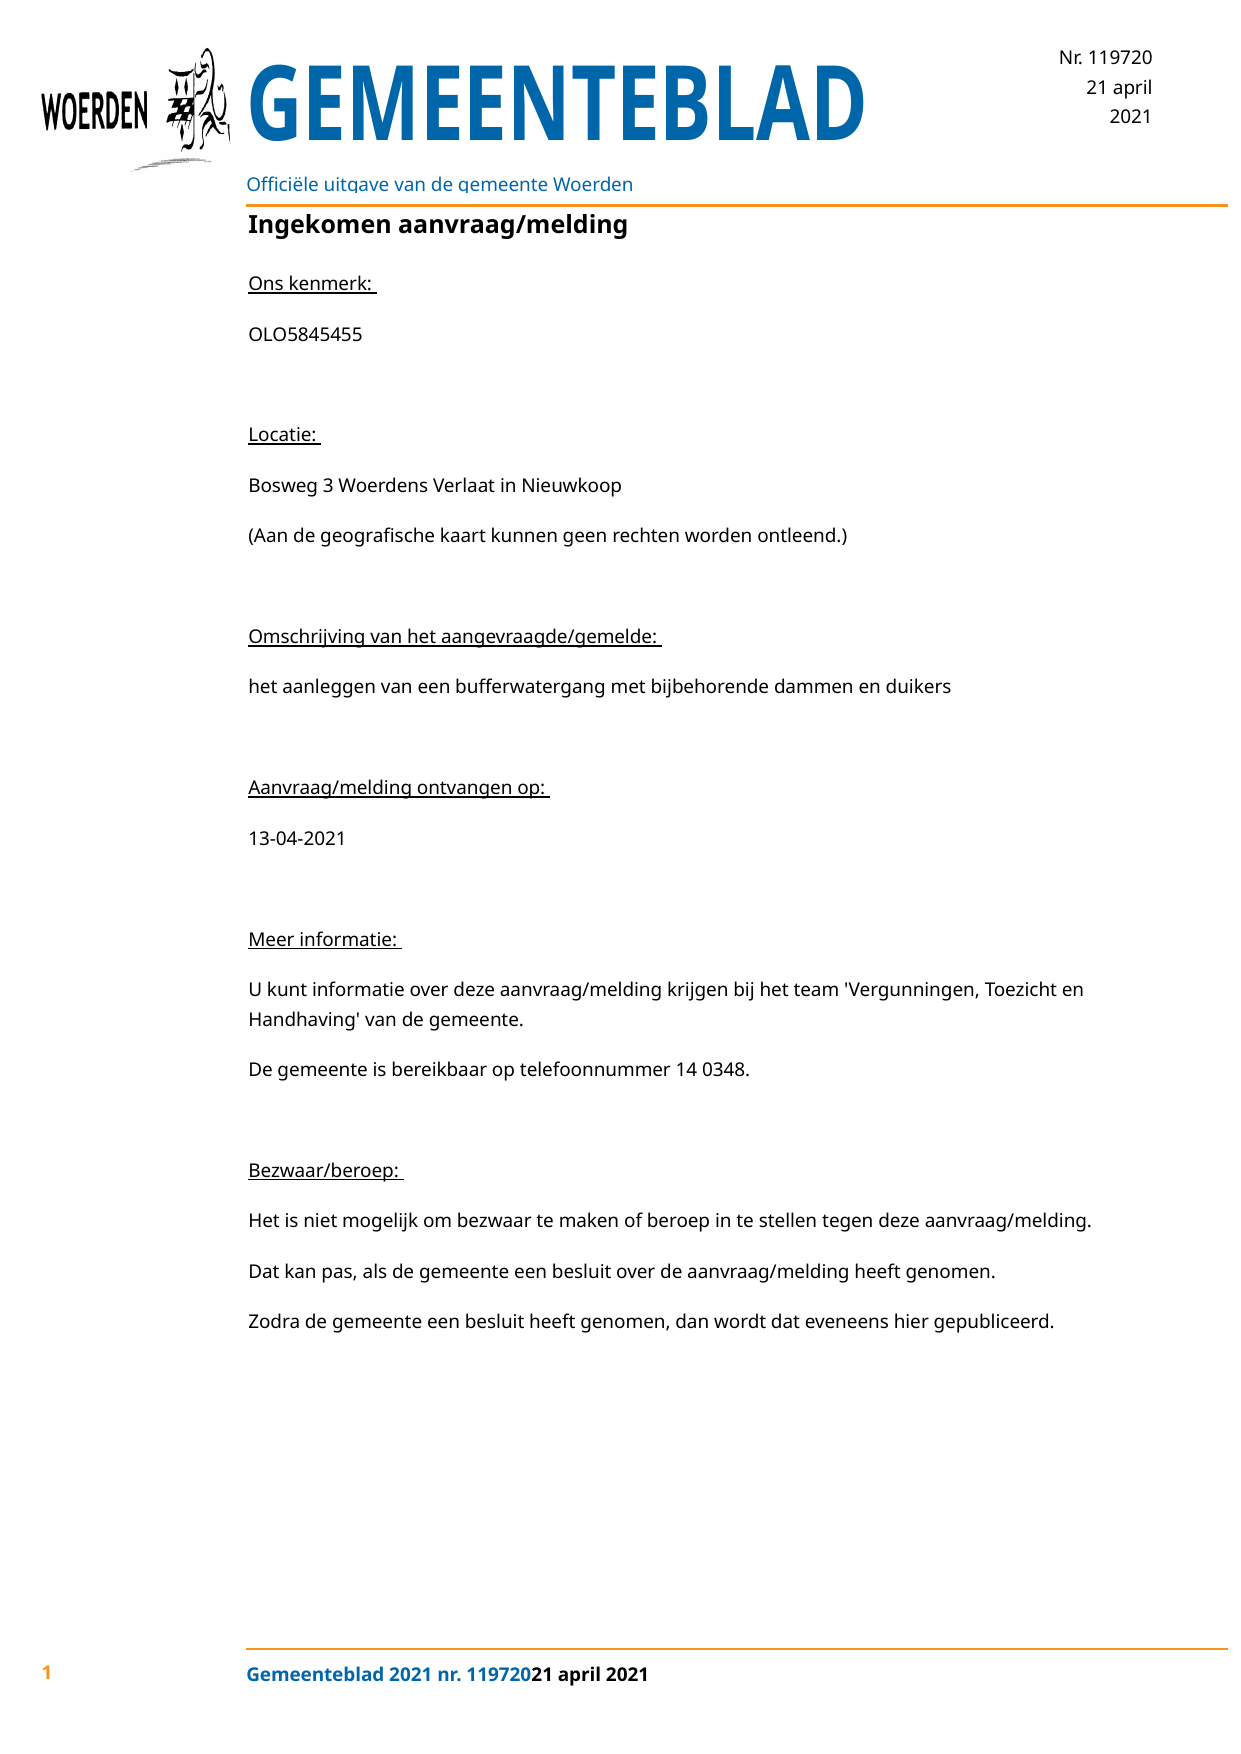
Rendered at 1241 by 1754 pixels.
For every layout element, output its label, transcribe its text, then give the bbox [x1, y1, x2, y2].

text Dat kan pas, als de gemeente een besluit over de aanvraag/melding heeft genomen. [248, 1258, 1152, 1283]
text Bosweg 3 Woerdens Verlaat in Nieuwkoop [248, 472, 1152, 498]
text De gemeente is bereikbaar op telefoonnummer 14 0348. [248, 1056, 1152, 1082]
text OLO5845455 [248, 321, 1152, 346]
text Omschrijving van het aangevraagde/gemelde: [248, 623, 1152, 649]
text het aanleggen van een bufferwatergang met bijbehorende dammen en duikers [248, 674, 1152, 699]
text Bezwaar/beroep: [248, 1157, 1152, 1183]
text Ingekomen aanvraag/melding [248, 207, 1152, 241]
text (Aan de geografische kaart kunnen geen rechten worden ontleend.) [248, 522, 1152, 548]
picture [41, 47, 231, 172]
text Ons kenmerk: [248, 270, 1152, 296]
text Meer informatie: [248, 926, 1152, 951]
text Zodra de gemeente een besluit heeft genomen, dan wordt dat eveneens hier gepubliceerd. [248, 1308, 1152, 1334]
text Het is niet mogelijk om bezwaar te maken of beroep in te stellen tegen deze aanvraag/melding. [248, 1207, 1152, 1233]
text Locatie: [248, 422, 1152, 447]
text Aanvraag/melding ontvangen op: [248, 774, 1152, 800]
text 13-04-2021 [248, 825, 1152, 851]
text U kunt informatie over deze aanvraag/melding krijgen bij het team 'Vergunningen, Toezicht en Handhaving' van de gemeente. [248, 976, 1152, 1031]
